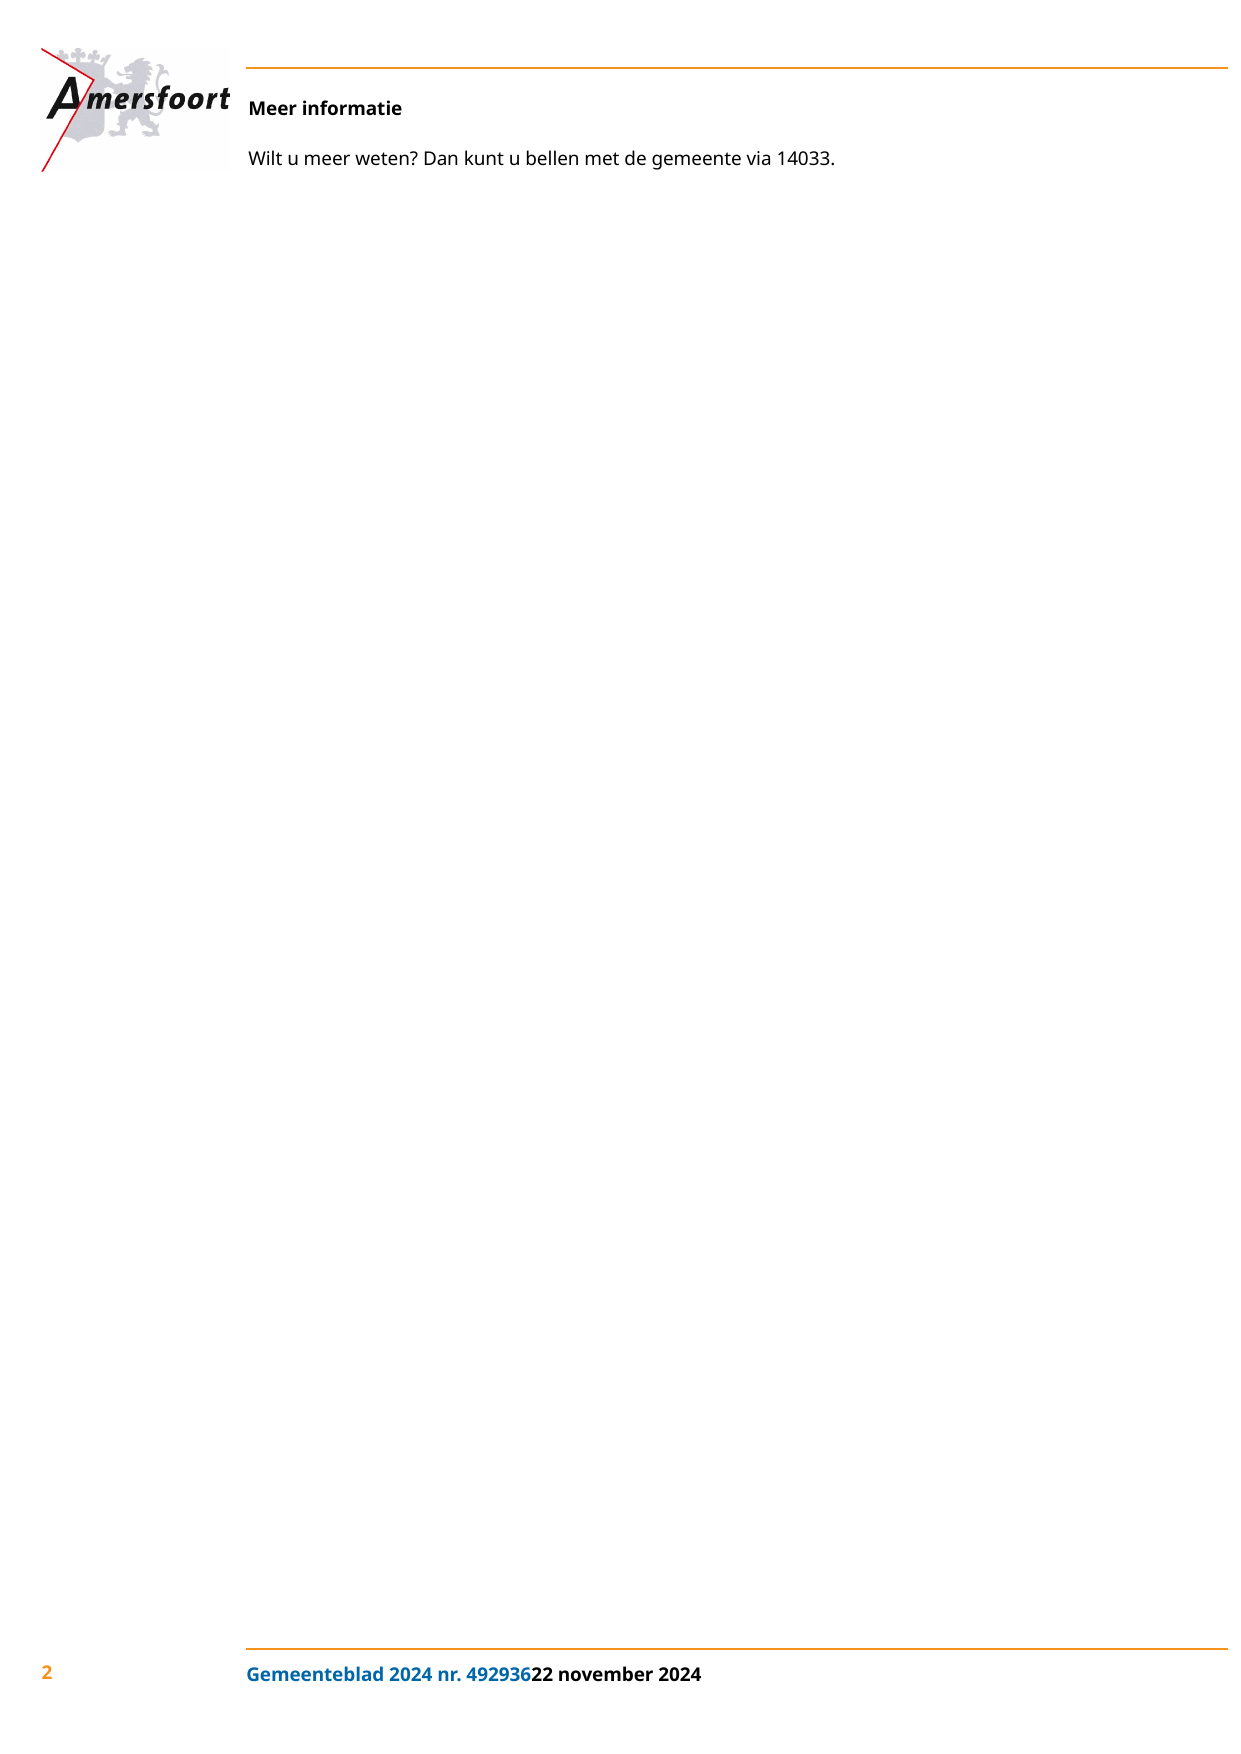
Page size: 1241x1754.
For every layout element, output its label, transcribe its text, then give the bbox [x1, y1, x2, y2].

picture [41, 47, 231, 172]
text Wilt u meer weten? Dan kunt u bellen met de gemeente via 14033. [248, 145, 1152, 171]
text Meer informatie [248, 95, 1152, 121]
